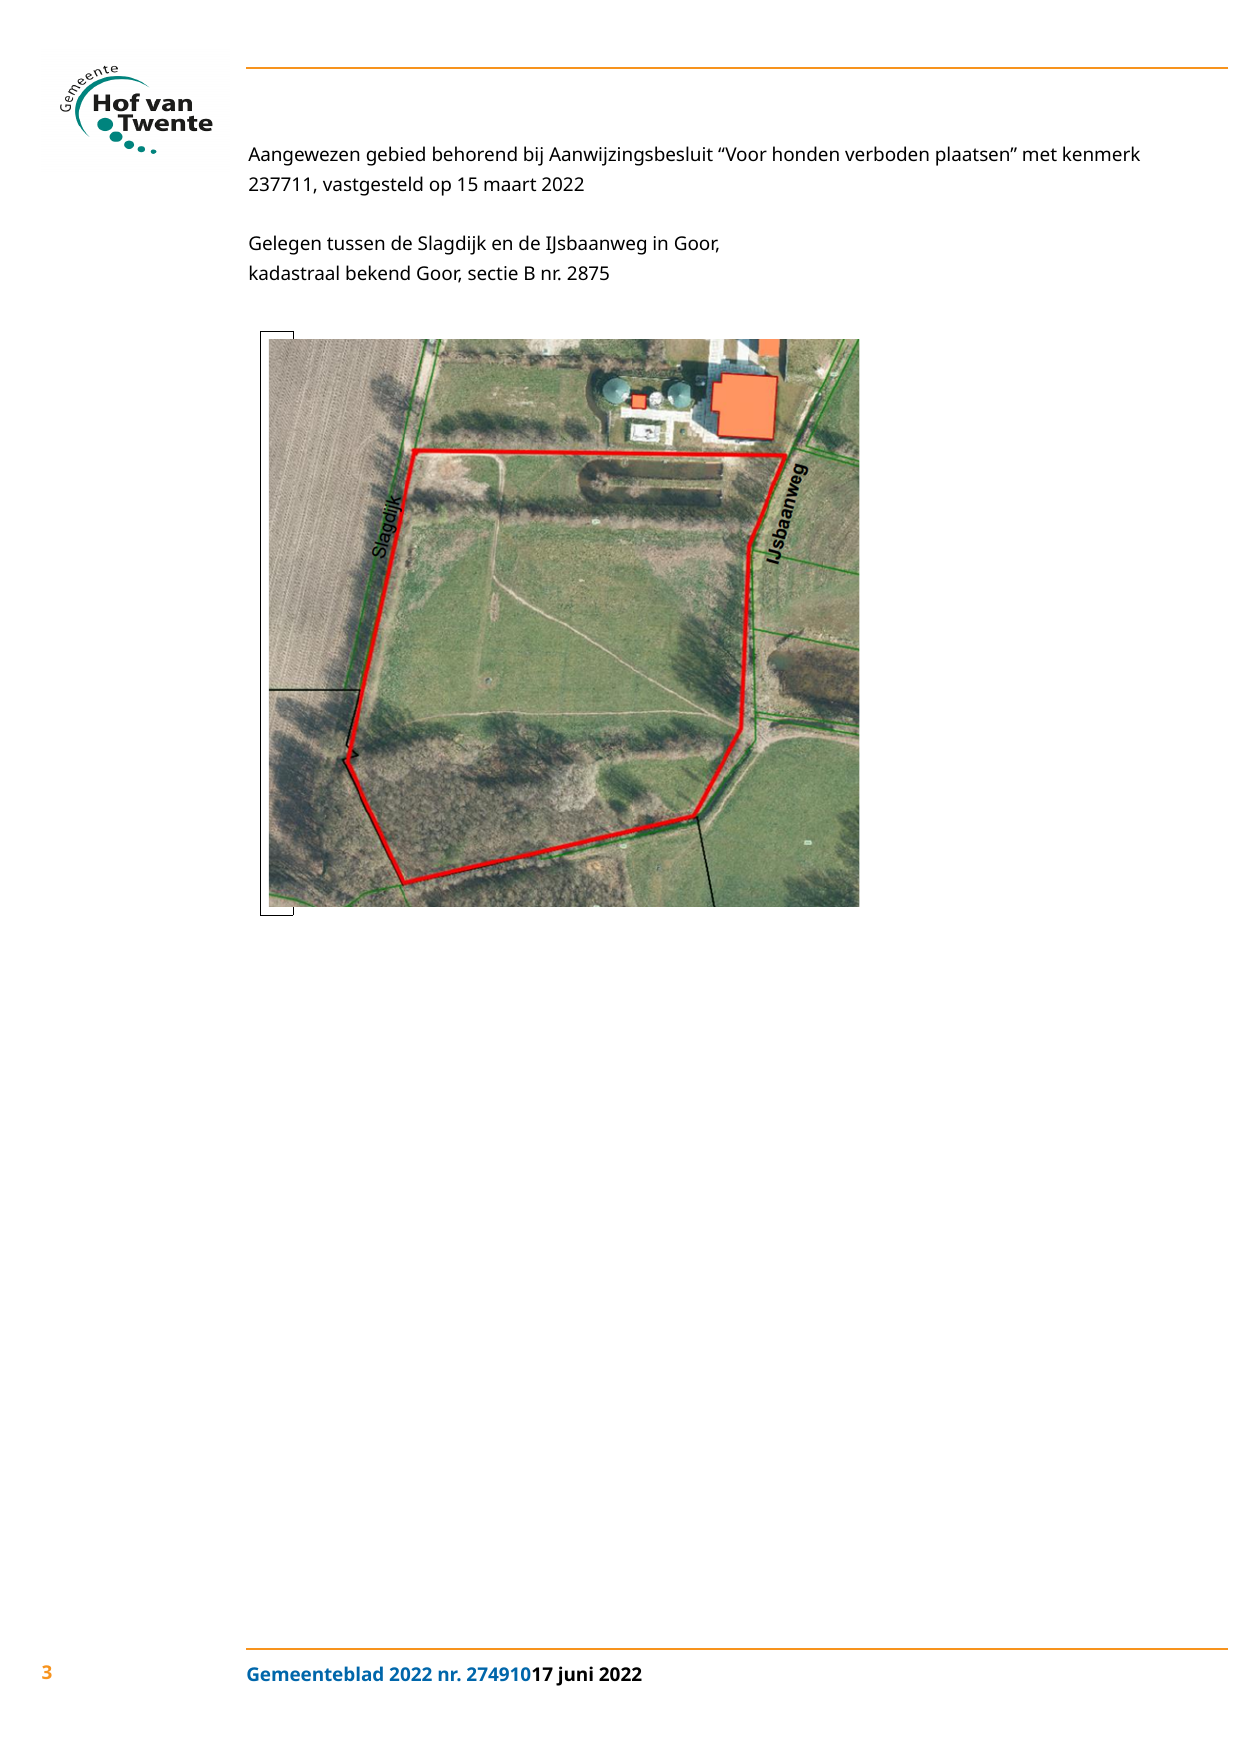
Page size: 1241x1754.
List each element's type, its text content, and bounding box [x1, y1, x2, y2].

picture [268, 339, 860, 907]
picture [41, 47, 231, 172]
text Gelegen tussen de Slagdijk en de IJsbaanweg in Goor, [248, 230, 1152, 256]
text Aangewezen gebied behorend bij Aanwijzingsbesluit “Voor honden verboden plaatsen” met kenmerk 237711, vastgesteld op 15 maart 2022 [248, 141, 1152, 197]
text kadastraal bekend Goor, sectie B nr. 2875 [248, 260, 1152, 286]
